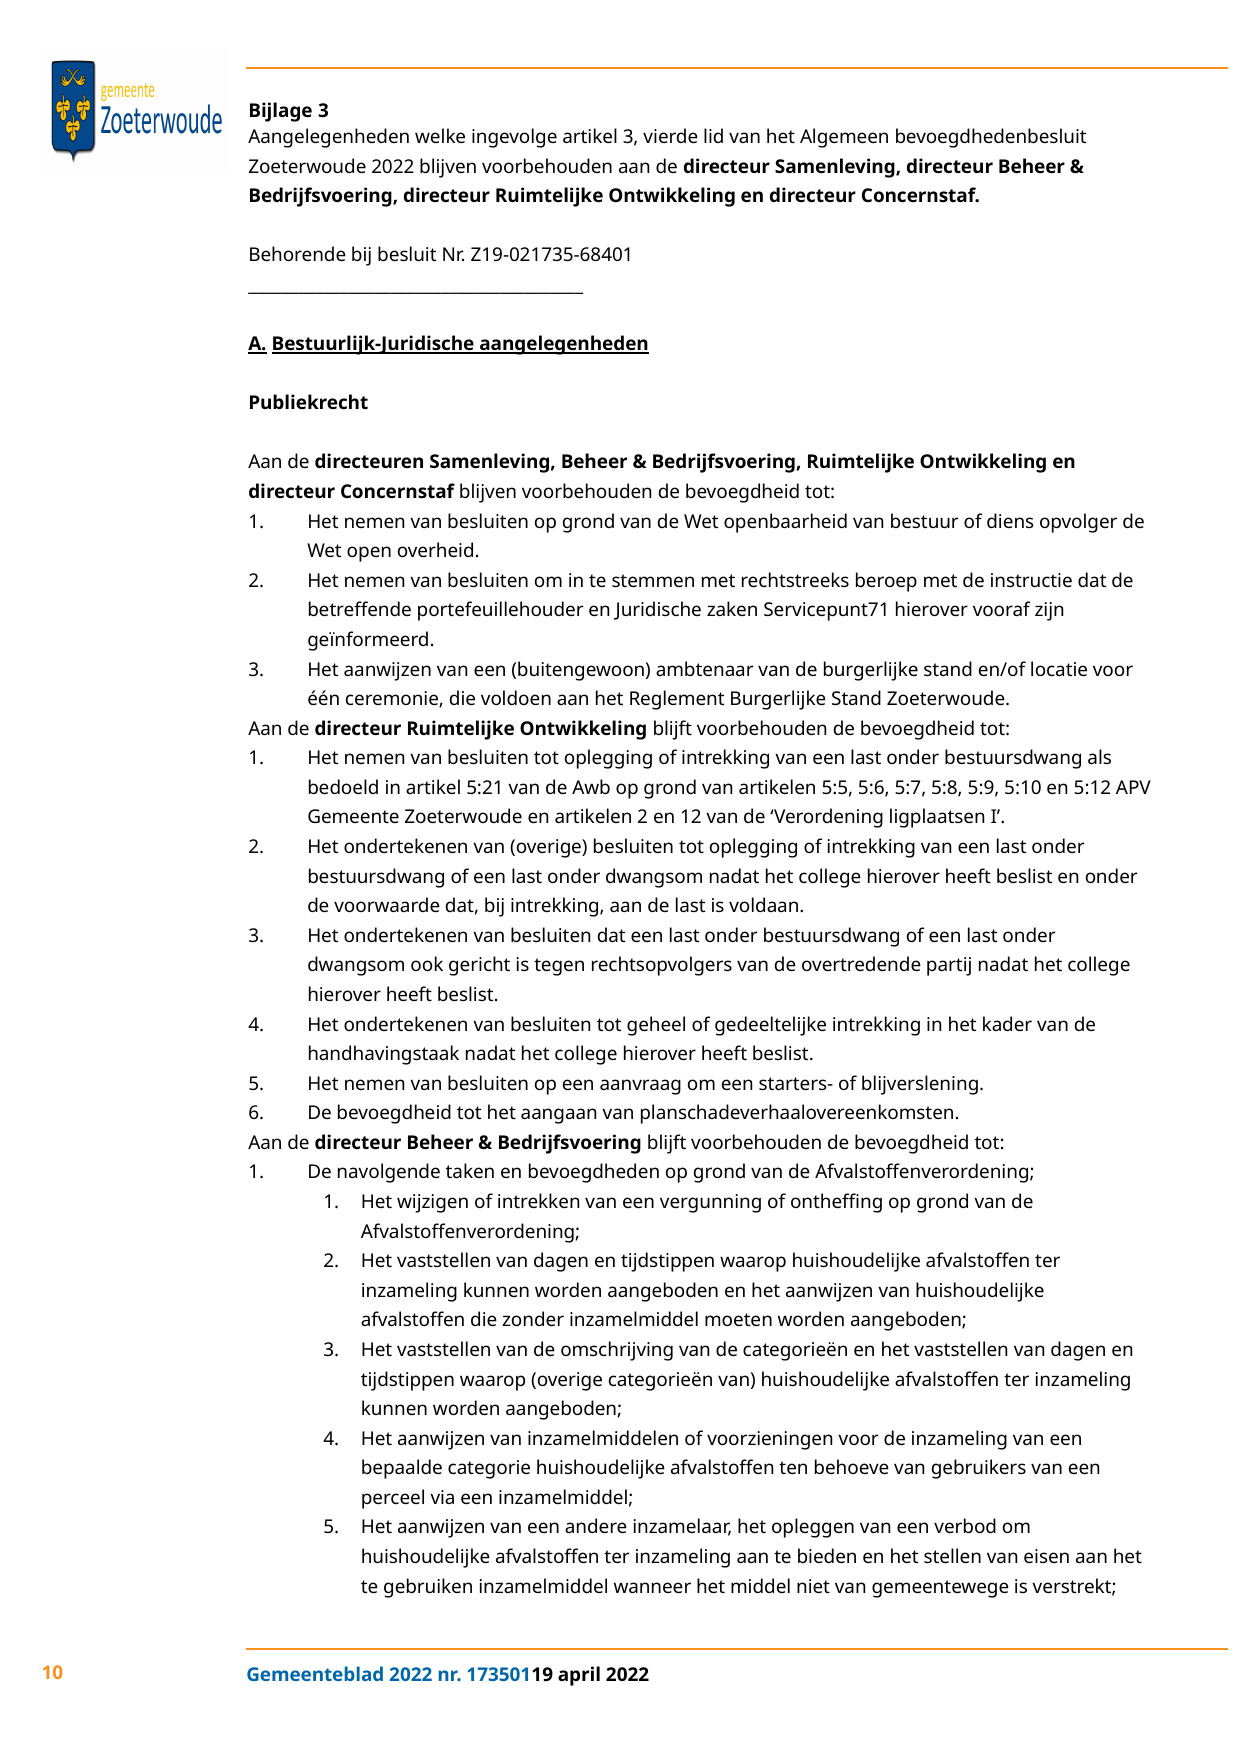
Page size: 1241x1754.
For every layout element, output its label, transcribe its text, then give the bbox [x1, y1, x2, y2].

text Behorende bij besluit Nr. Z19-021735-68401 [248, 242, 1152, 267]
list Het nemen van besluiten om in te stemmen met rechtstreeks beroep met de instructie dat de betreffende portefeuillehouder en Juridische zaken Servicepunt71 hierover vooraf zijn geïnformeerd. [248, 567, 1152, 652]
list Het vaststellen van de omschrijving van de categorieën en het vaststellen van dagen en tijdstippen waarop (overige categorieën van) huishoudelijke afvalstoffen ter inzameling kunnen worden aangeboden; [323, 1336, 1152, 1421]
text A. Bestuurlijk-Juridische aangelegenheden [248, 330, 1152, 356]
list Het nemen van besluiten op een aanvraag om een starters- of blijverslening. [248, 1070, 1152, 1096]
list Het aanwijzen van een andere inzamelaar, het opleggen van een verbod om huishoudelijke afvalstoffen ter inzameling aan te bieden en het stellen van eisen aan het te gebruiken inzamelmiddel wanneer het middel niet van gemeentewege is verstrekt; [323, 1514, 1152, 1599]
text Aangelegenheden welke ingevolge artikel 3, vierde lid van het Algemeen bevoegdhedenbesluit Zoeterwoude 2022 blijven voorbehouden aan de directeur Samenleving, directeur Beheer & Bedrijfsvoering, directeur Ruimtelijke Ontwikkeling en directeur Concernstaf. [248, 123, 1152, 208]
text Aan de directeur Beheer & Bedrijfsvoering blijft voorbehouden de bevoegdheid tot: [248, 1129, 1152, 1155]
list Het ondertekenen van besluiten dat een last onder bestuursdwang of een last onder dwangsom ook gericht is tegen rechtsopvolgers van de overtredende partij nadat het college hierover heeft beslist. [248, 922, 1152, 1007]
list Het aanwijzen van een (buitengewoon) ambtenaar van de burgerlijke stand en/of locatie voor één ceremonie, die voldoen aan het Reglement Burgerlijke Stand Zoeterwoude. [248, 656, 1152, 711]
text ________________________________________ [248, 271, 1152, 297]
text Aan de directeur Ruimtelijke Ontwikkeling blijft voorbehouden de bevoegdheid tot: [248, 715, 1152, 741]
text Publiekrecht [248, 389, 1152, 415]
text Bijlage 3 [248, 95, 1152, 123]
list Het nemen van besluiten op grond van de Wet openbaarheid van bestuur of diens opvolger de Wet open overheid. [248, 508, 1152, 563]
list Het ondertekenen van (overige) besluiten tot oplegging of intrekking van een last onder bestuursdwang of een last onder dwangsom nadat het college hierover heeft beslist en onder de voorwaarde dat, bij intrekking, aan de last is voldaan. [248, 833, 1152, 918]
list Het wijzigen of intrekken van een vergunning of ontheffing op grond van de Afvalstoffenverordening; [323, 1188, 1152, 1244]
list Het vaststellen van dagen en tijdstippen waarop huishoudelijke afvalstoffen ter inzameling kunnen worden aangeboden en het aanwijzen van huishoudelijke afvalstoffen die zonder inzamelmiddel moeten worden aangeboden; [323, 1247, 1152, 1332]
list De navolgende taken en bevoegdheden op grond van de Afvalstoffenverordening; [248, 1159, 1152, 1184]
picture [41, 47, 231, 172]
text Aan de directeuren Samenleving, Beheer & Bedrijfsvoering, Ruimtelijke Ontwikkeling en directeur Concernstaf blijven voorbehouden de bevoegdheid tot: [248, 449, 1152, 504]
list Het aanwijzen van inzamelmiddelen of voorzieningen voor de inzameling van een bepaalde categorie huishoudelijke afvalstoffen ten behoeve van gebruikers van een perceel via een inzamelmiddel; [323, 1425, 1152, 1510]
list De bevoegdheid tot het aangaan van planschadeverhaalovereenkomsten. [248, 1099, 1152, 1125]
list Het ondertekenen van besluiten tot geheel of gedeeltelijke intrekking in het kader van de handhavingstaak nadat het college hierover heeft beslist. [248, 1011, 1152, 1066]
list Het nemen van besluiten tot oplegging of intrekking van een last onder bestuursdwang als bedoeld in artikel 5:21 van de Awb op grond van artikelen 5:5, 5:6, 5:7, 5:8, 5:9, 5:10 en 5:12 APV Gemeente Zoeterwoude en artikelen 2 en 12 van de ‘Verordening ligplaatsen I’. [248, 744, 1152, 829]
